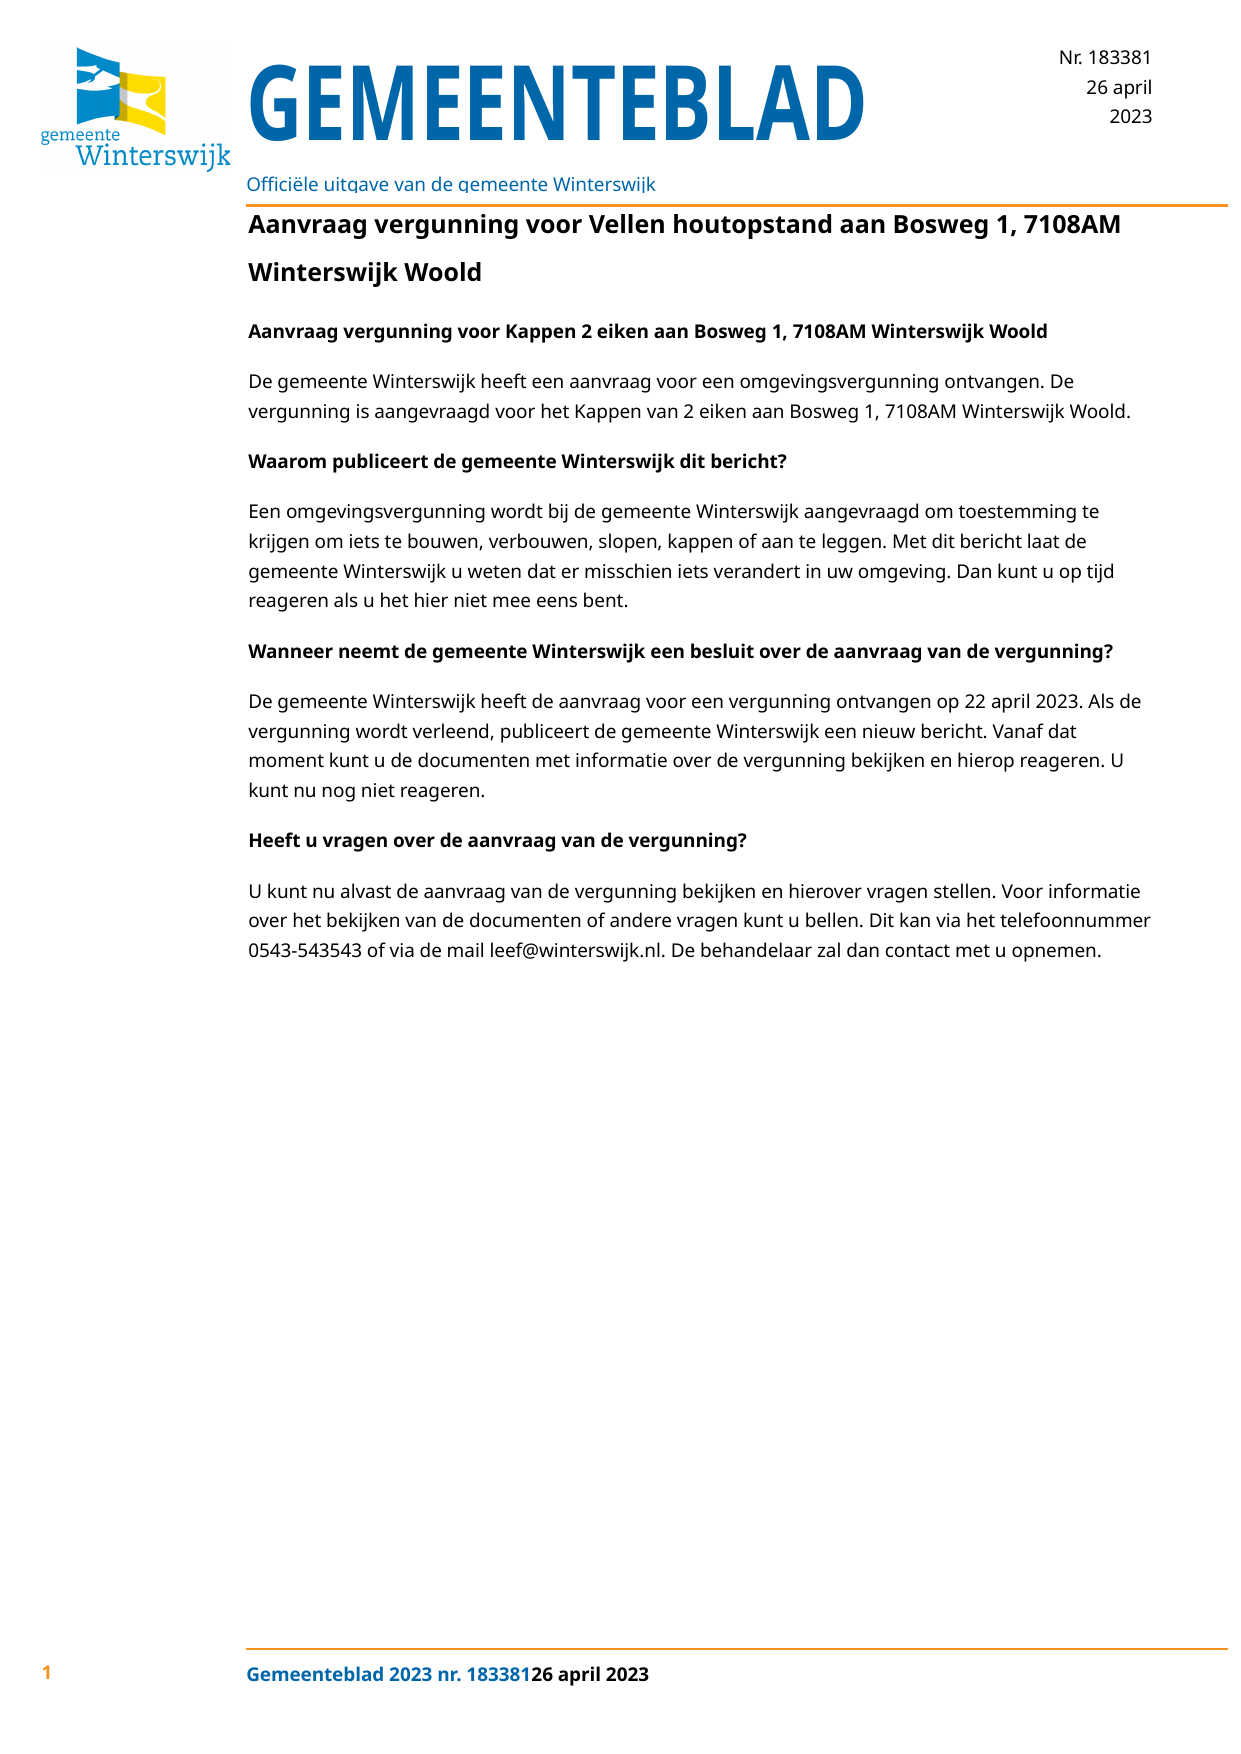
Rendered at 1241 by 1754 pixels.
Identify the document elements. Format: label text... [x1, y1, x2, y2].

text Wanneer neemt de gemeente Winterswijk een besluit over de aanvraag van de vergunning? [248, 638, 1152, 664]
text De gemeente Winterswijk heeft de aanvraag voor een vergunning ontvangen op 22 april 2023. Als de vergunning wordt verleend, publiceert de gemeente Winterswijk een nieuw bericht. Vanaf dat moment kunt u de documenten met informatie over de vergunning bekijken en hierop reageren. U kunt nu nog niet reageren. [248, 688, 1152, 803]
text Een omgevingsvergunning wordt bij de gemeente Winterswijk aangevraagd om toestemming te krijgen om iets te bouwen, verbouwen, slopen, kappen of aan te leggen. Met dit bericht laat de gemeente Winterswijk u weten dat er misschien iets verandert in uw omgeving. Dan kunt u op tijd reageren als u het hier niet mee eens bent. [248, 499, 1152, 613]
text Waarom publiceert de gemeente Winterswijk dit bericht? [248, 448, 1152, 474]
picture [41, 47, 231, 172]
text De gemeente Winterswijk heeft een aanvraag voor een omgevingsvergunning ontvangen. De vergunning is aangevraagd voor het Kappen van 2 eiken aan Bosweg 1, 7108AM Winterswijk Woold. [248, 368, 1152, 424]
text Aanvraag vergunning voor Kappen 2 eiken aan Bosweg 1, 7108AM Winterswijk Woold [248, 318, 1152, 344]
picture [225, 153, 231, 162]
text Aanvraag vergunning voor Vellen houtopstand aan Bosweg 1, 7108AM Winterswijk Woold [248, 207, 1152, 288]
text Heeft u vragen over de aanvraag van de vergunning? [248, 827, 1152, 853]
text U kunt nu alvast de aanvraag van de vergunning bekijken en hierover vragen stellen. Voor informatie over het bekijken van de documenten of andere vragen kunt u bellen. Dit kan via het telefoonnummer 0543-543543 of via de mail leef@winterswijk.nl. De behandelaar zal dan contact met u opnemen. [248, 878, 1152, 963]
